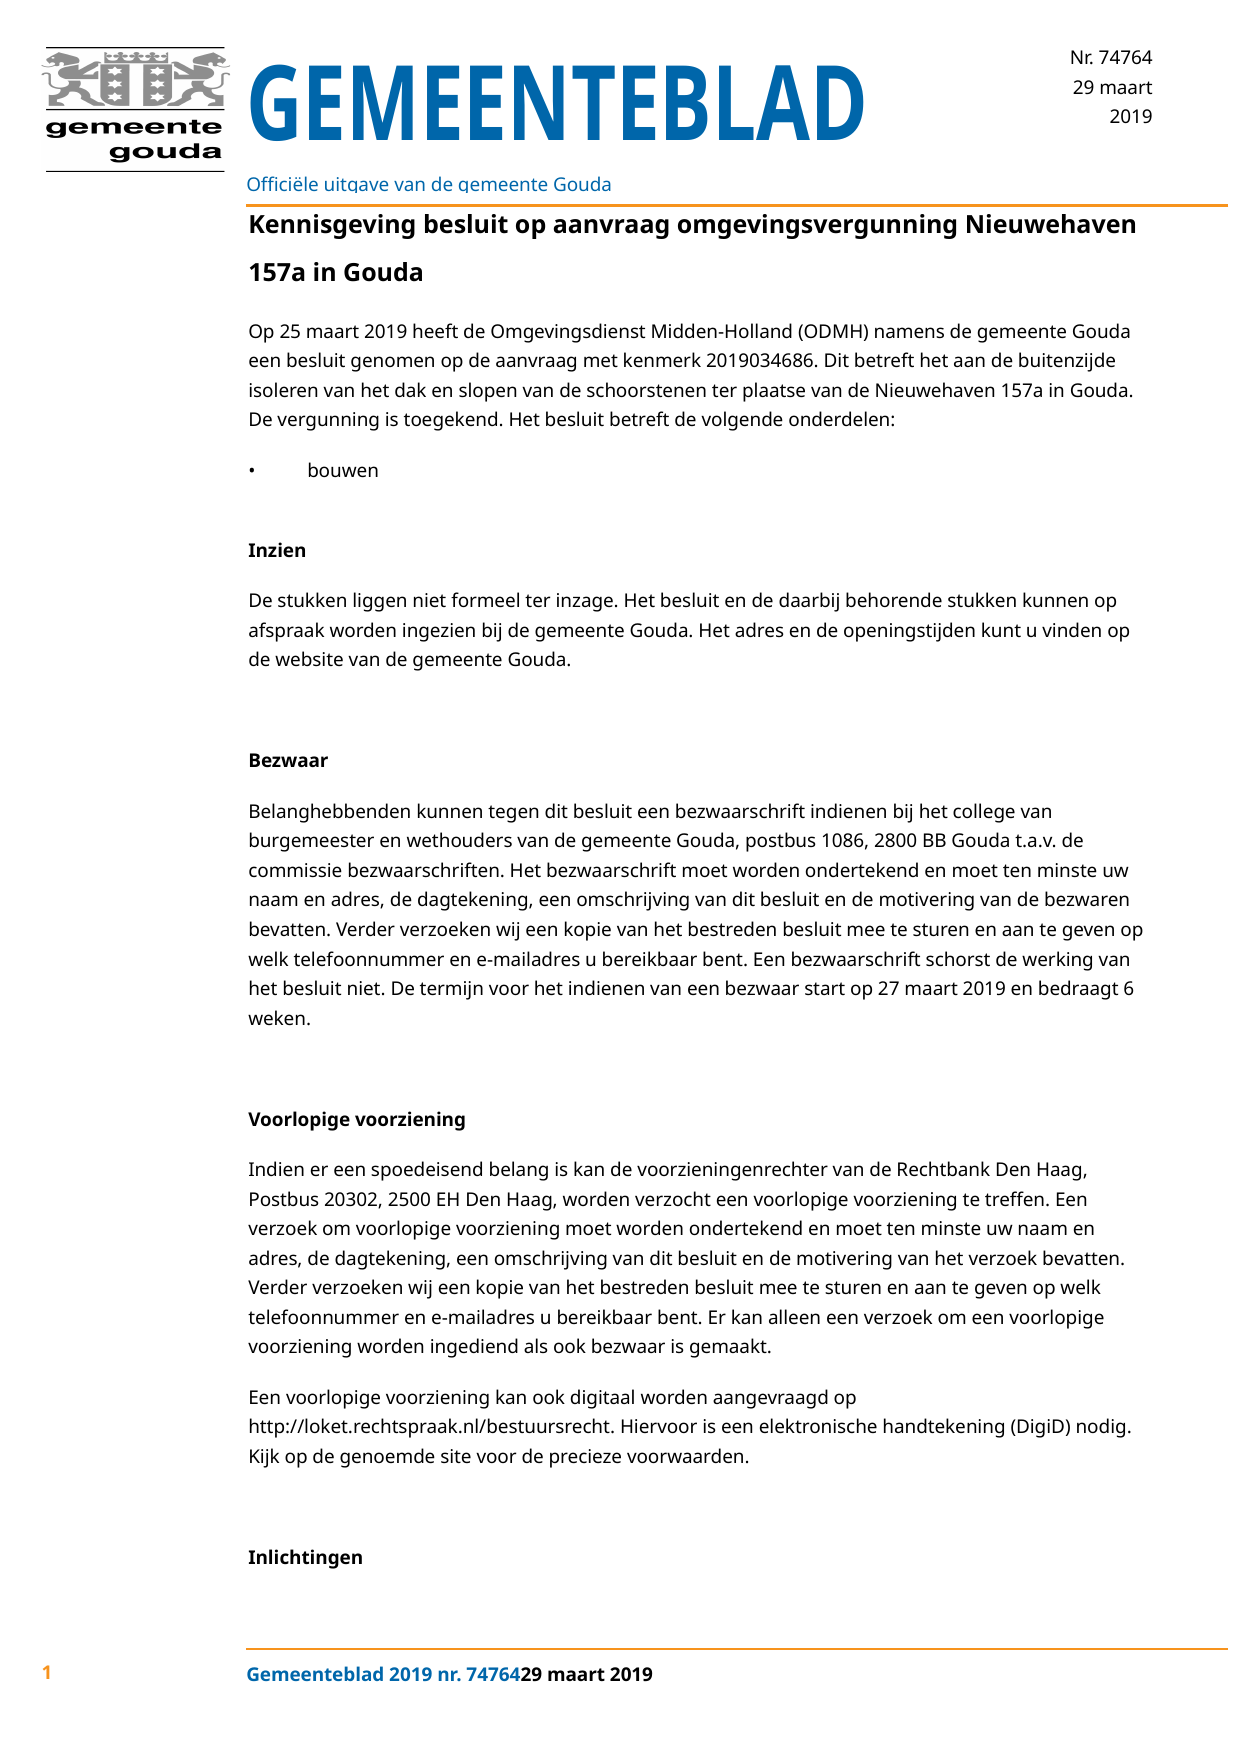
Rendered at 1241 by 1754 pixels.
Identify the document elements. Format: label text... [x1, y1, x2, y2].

list bouwen [248, 457, 1152, 483]
picture [41, 47, 231, 172]
text Een voorlopige voorziening kan ook digitaal worden aangevraagd op http://loket.rechtspraak.nl/bestuursrecht. Hiervoor is een elektronische handtekening (DigiD) nodig. Kijk op de genoemde site voor de precieze voorwaarden. [248, 1384, 1152, 1469]
text Op 25 maart 2019 heeft de Omgevingsdienst Midden-Holland (ODMH) namens de gemeente Gouda een besluit genomen op de aanvraag met kenmerk 2019034686. Dit betreft het aan de buitenzijde isoleren van het dak en slopen van de schoorstenen ter plaatse van de Nieuwehaven 157a in Gouda. De vergunning is toegekend. Het besluit betreft de volgende onderdelen: [248, 318, 1152, 432]
text Kennisgeving besluit op aanvraag omgevingsvergunning Nieuwehaven 157a in Gouda [248, 207, 1152, 288]
text Inzien [248, 537, 1152, 563]
text Voorlopige voorziening [248, 1106, 1152, 1132]
text Inlichtingen [248, 1544, 1152, 1570]
text Belanghebbenden kunnen tegen dit besluit een bezwaarschrift indienen bij het college van burgemeester en wethouders van de gemeente Gouda, postbus 1086, 2800 BB Gouda t.a.v. de commissie bezwaarschriften. Het bezwaarschrift moet worden ondertekend en moet ten minste uw naam en adres, de dagtekening, een omschrijving van dit besluit en de motivering van de bezwaren bevatten. Verder verzoeken wij een kopie van het bestreden besluit mee te sturen en aan te geven op welk telefoonnummer en e-mailadres u bereikbaar bent. Een bezwaarschrift schorst de werking van het besluit niet. De termijn voor het indienen van een bezwaar start op 27 maart 2019 en bedraagt 6 weken. [248, 798, 1152, 1031]
text Bezwaar [248, 747, 1152, 773]
text De stukken liggen niet formeel ter inzage. Het besluit en de daarbij behorende stukken kunnen op afspraak worden ingezien bij de gemeente Gouda. Het adres en de openingstijden kunt u vinden op de website van de gemeente Gouda. [248, 587, 1152, 672]
text Indien er een spoedeisend belang is kan de voorzieningenrechter van de Rechtbank Den Haag, Postbus 20302, 2500 EH Den Haag, worden verzocht een voorlopige voorziening te treffen. Een verzoek om voorlopige voorziening moet worden ondertekend en moet ten minste uw naam en adres, de dagtekening, een omschrijving van dit besluit en de motivering van het verzoek bevatten. Verder verzoeken wij een kopie van het bestreden besluit mee te sturen en aan te geven op welk telefoonnummer en e-mailadres u bereikbaar bent. Er kan alleen een verzoek om een voorlopige voorziening worden ingediend als ook bezwaar is gemaakt. [248, 1156, 1152, 1359]
